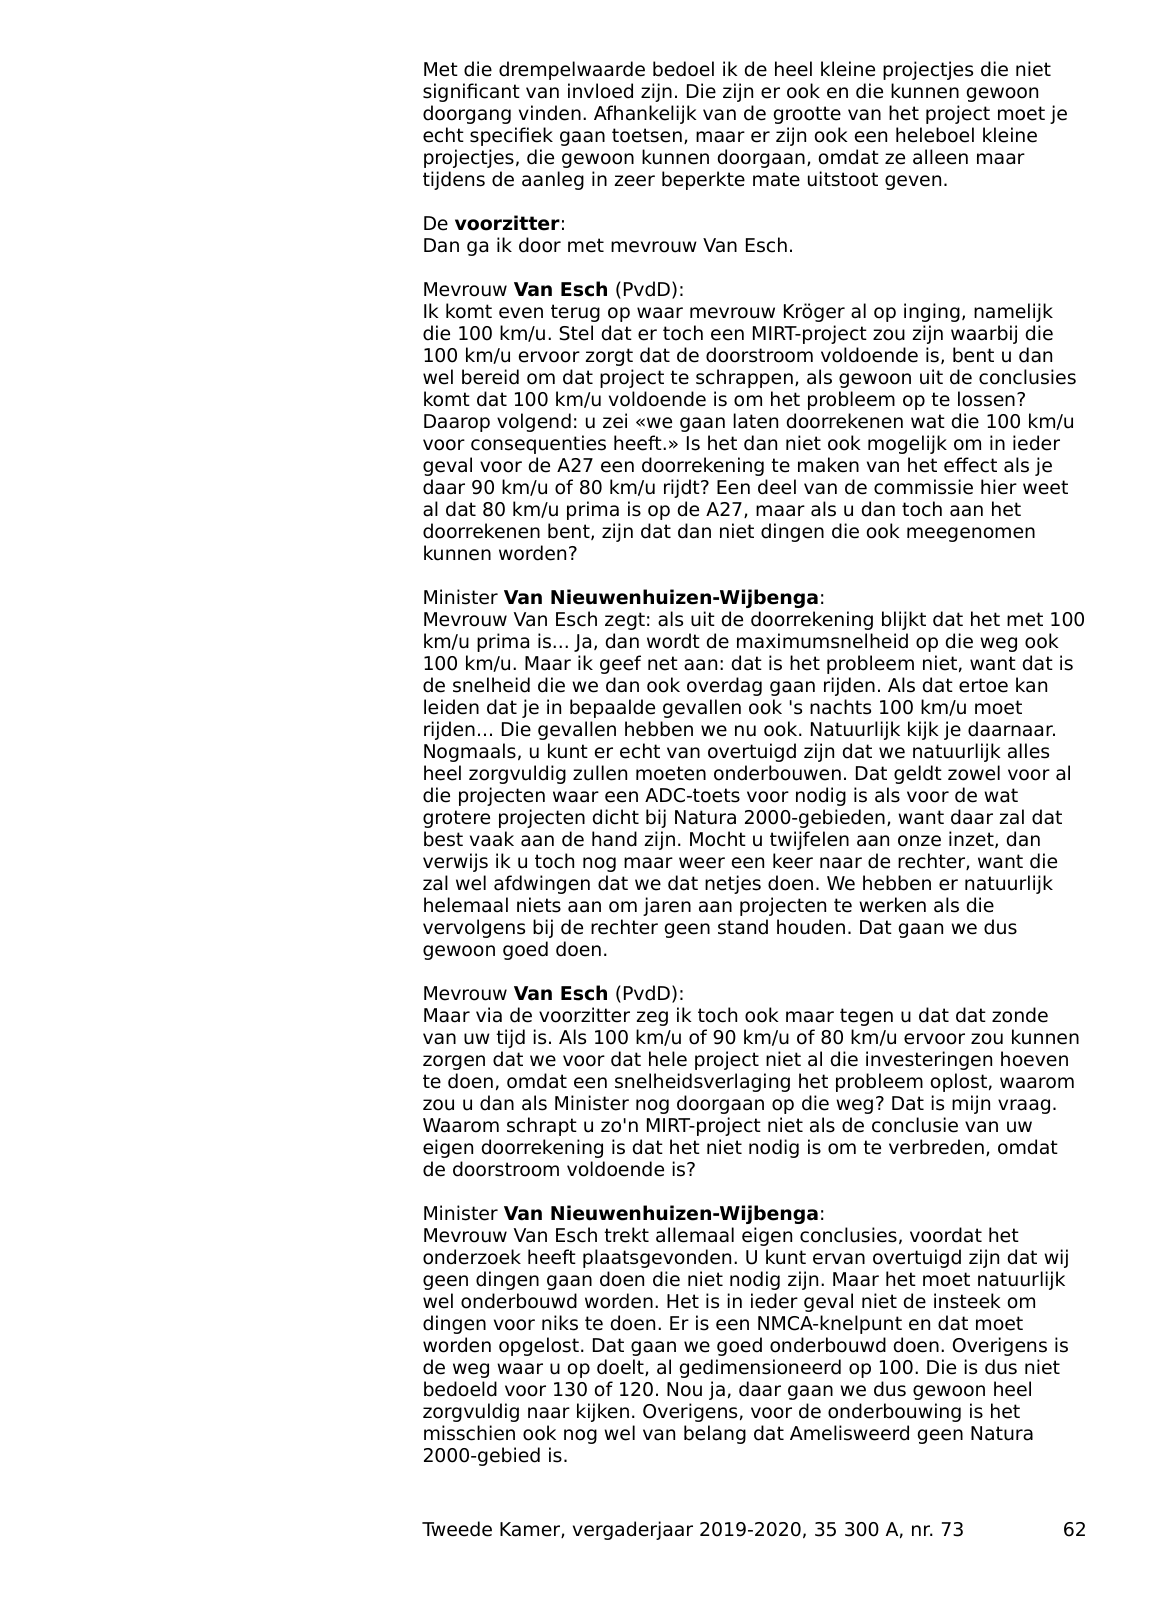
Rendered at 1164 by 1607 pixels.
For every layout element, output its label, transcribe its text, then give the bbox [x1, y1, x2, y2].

text Dan ga ik door met mevrouw Van Esch. [422, 235, 1087, 257]
text Ik komt even terug op waar mevrouw Kröger al op inging, namelijk die 100 km/u. Stel dat er toch een MIRT-project zou zijn waarbij die 100 km/u ervoor zorgt dat de doorstroom voldoende is, bent u dan wel bereid om dat project te schrappen, als gewoon uit de conclusies komt dat 100 km/u voldoende is om het probleem op te lossen? Daarop volgend: u zei «we gaan laten doorrekenen wat die 100 km/u voor consequenties heeft.» Is het dan niet ook mogelijk om in ieder geval voor de A27 een doorrekening te maken van het effect als je daar 90 km/u of 80 km/u rijdt? Een deel van de commissie hier weet al dat 80 km/u prima is op de A27, maar als u dan toch aan het doorrekenen bent, zijn dat dan niet dingen die ook meegenomen kunnen worden? [422, 301, 1087, 565]
text Mevrouw Van Esch trekt allemaal eigen conclusies, voordat het onderzoek heeft plaatsgevonden. U kunt ervan overtuigd zijn dat wij geen dingen gaan doen die niet nodig zijn. Maar het moet natuurlijk wel onderbouwd worden. Het is in ieder geval niet de insteek om dingen voor niks te doen. Er is een NMCA-knelpunt en dat moet worden opgelost. Dat gaan we goed onderbouwd doen. Overigens is de weg waar u op doelt, al gedimensioneerd op 100. Die is dus niet bedoeld voor 130 of 120. Nou ja, daar gaan we dus gewoon heel zorgvuldig naar kijken. Overigens, voor de onderbouwing is het misschien ook nog wel van belang dat Amelisweerd geen Natura 2000-gebied is. [422, 1225, 1087, 1467]
text Met die drempelwaarde bedoel ik de heel kleine projectjes die niet significant van invloed zijn. Die zijn er ook en die kunnen gewoon doorgang vinden. Afhankelijk van de grootte van het project moet je echt specifiek gaan toetsen, maar er zijn ook een heleboel kleine projectjes, die gewoon kunnen doorgaan, omdat ze alleen maar tijdens de aanleg in zeer beperkte mate uitstoot geven. [422, 59, 1087, 191]
text Minister Van Nieuwenhuizen-Wijbenga: [422, 1203, 1087, 1225]
text Mevrouw Van Esch zegt: als uit de doorrekening blijkt dat het met 100 km/u prima is... Ja, dan wordt de maximumsnelheid op die weg ook 100 km/u. Maar ik geef net aan: dat is het probleem niet, want dat is de snelheid die we dan ook overdag gaan rijden. Als dat ertoe kan leiden dat je in bepaalde gevallen ook 's nachts 100 km/u moet rijden... Die gevallen hebben we nu ook. Natuurlijk kijk je daarnaar. Nogmaals, u kunt er echt van overtuigd zijn dat we natuurlijk alles heel zorgvuldig zullen moeten onderbouwen. Dat geldt zowel voor al die projecten waar een ADC-toets voor nodig is als voor de wat grotere projecten dicht bij Natura 2000-gebieden, want daar zal dat best vaak aan de hand zijn. Mocht u twijfelen aan onze inzet, dan verwijs ik u toch nog maar weer een keer naar de rechter, want die zal wel afdwingen dat we dat netjes doen. We hebben er natuurlijk helemaal niets aan om jaren aan projecten te werken als die vervolgens bij de rechter geen stand houden. Dat gaan we dus gewoon goed doen. [422, 609, 1087, 961]
text Minister Van Nieuwenhuizen-Wijbenga: [422, 587, 1087, 609]
text Mevrouw Van Esch (PvdD): [422, 983, 1087, 1005]
text De voorzitter: [422, 213, 1087, 235]
text Maar via de voorzitter zeg ik toch ook maar tegen u dat dat zonde van uw tijd is. Als 100 km/u of 90 km/u of 80 km/u ervoor zou kunnen zorgen dat we voor dat hele project niet al die investeringen hoeven te doen, omdat een snelheidsverlaging het probleem oplost, waarom zou u dan als Minister nog doorgaan op die weg? Dat is mijn vraag. Waarom schrapt u zo'n MIRT-project niet als de conclusie van uw eigen doorrekening is dat het niet nodig is om te verbreden, omdat de doorstroom voldoende is? [422, 1005, 1087, 1181]
text Mevrouw Van Esch (PvdD): [422, 279, 1087, 301]
